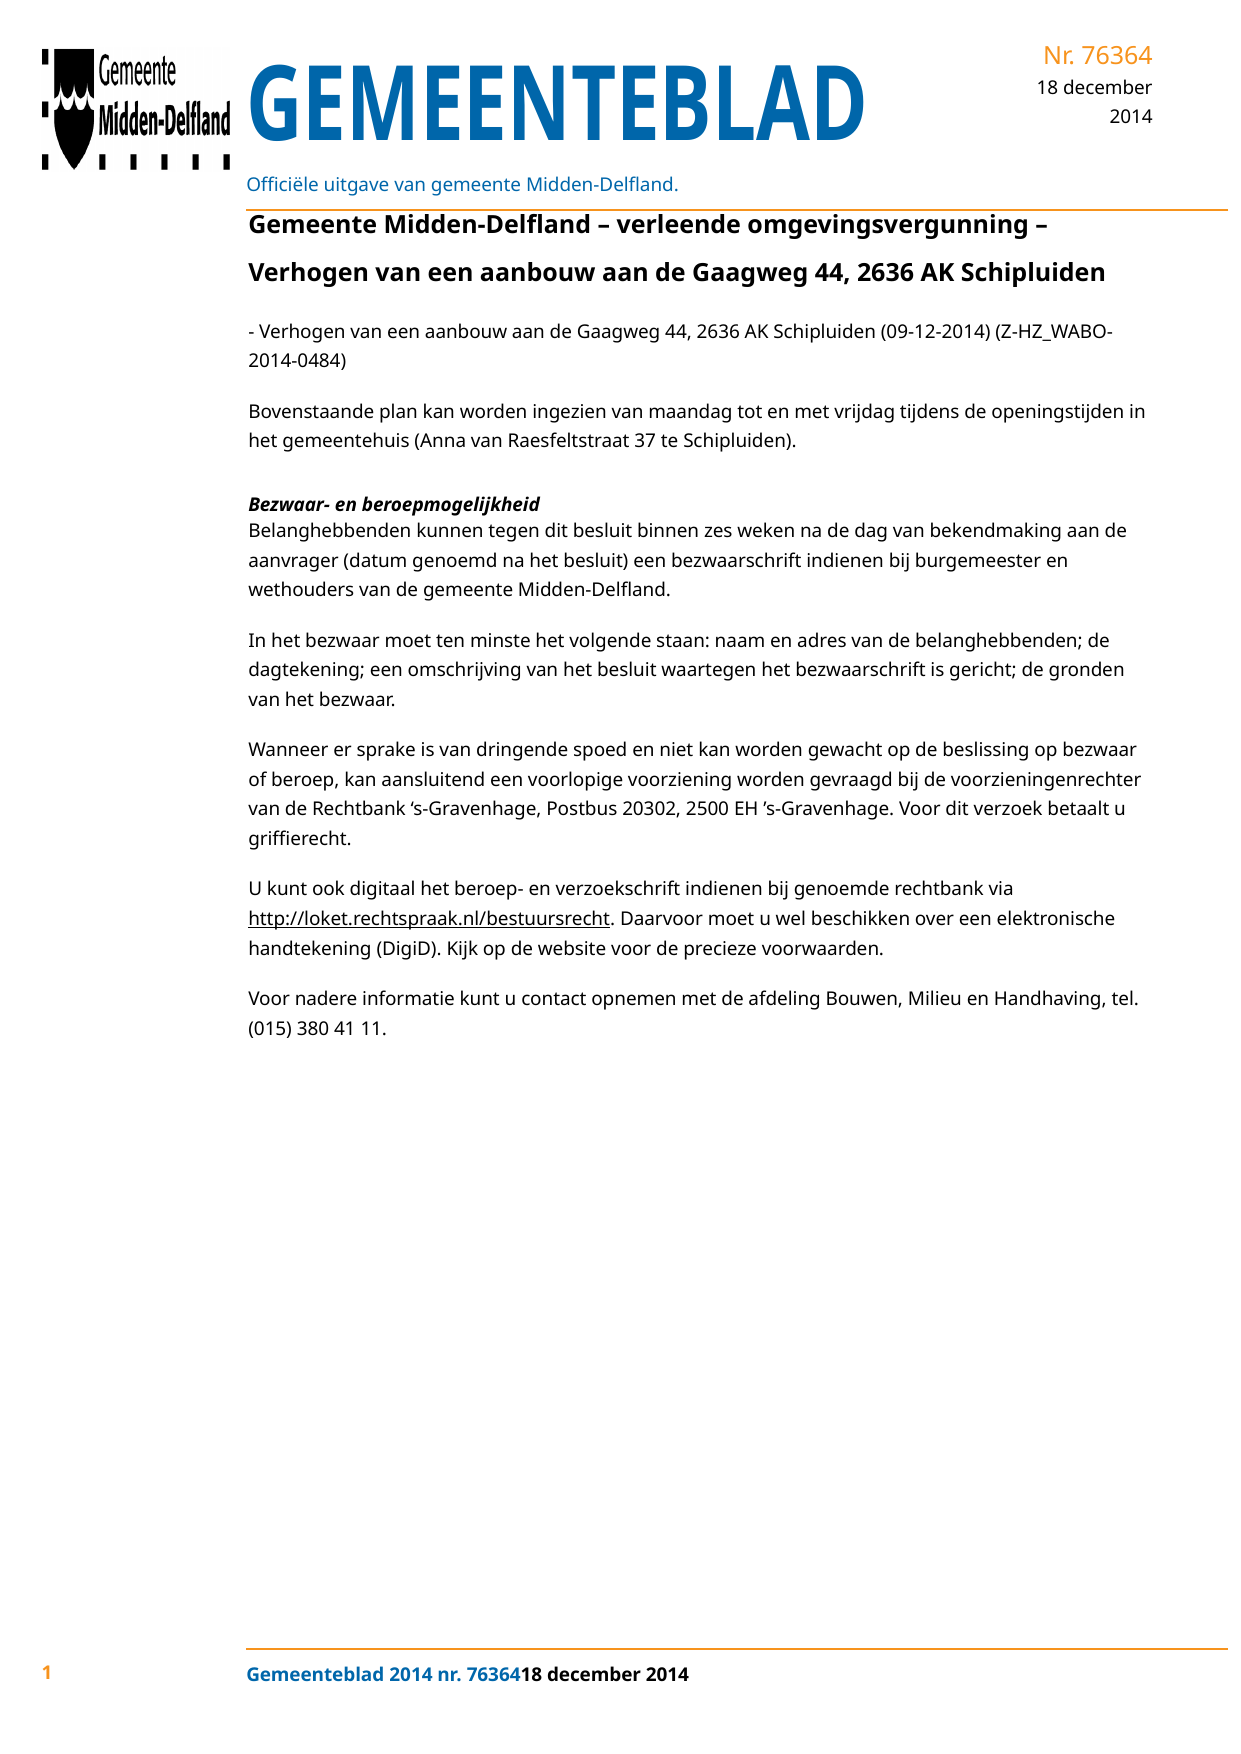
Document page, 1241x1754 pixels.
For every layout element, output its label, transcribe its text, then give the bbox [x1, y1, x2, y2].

text U kunt ook digitaal het beroep- en verzoekschrift indienen bij genoemde rechtbank via http://loket.rechtspraak.nl/bestuursrecht. Daarvoor moet u wel beschikken over een elektronische handtekening (DigiD). Kijk op de website voor de precieze voorwaarden. [248, 876, 1152, 960]
text Belanghebbenden kunnen tegen dit besluit binnen zes weken na de dag van bekendmaking aan de aanvrager (datum genoemd na het besluit) een bezwaarschrift indienen bij burgemeester en wethouders van de gemeente Midden-Delfland. [248, 517, 1152, 602]
text - Verhogen van een aanbouw aan de Gaagweg 44, 2636 AK Schipluiden (09-12-2014) (Z-HZ_WABO-2014-0484) [248, 318, 1152, 373]
text Gemeente Midden-Delfland – verleende omgevingsvergunning – Verhogen van een aanbouw aan de Gaagweg 44, 2636 AK Schipluiden [248, 211, 1152, 288]
picture [41, 47, 231, 172]
text In het bezwaar moet ten minste het volgende staan: naam en adres van de belanghebbenden; de dagtekening; een omschrijving van het besluit waartegen het bezwaarschrift is gericht; de gronden van het bezwaar. [248, 627, 1152, 712]
text Wanneer er sprake is van dringende spoed en niet kan worden gewacht op de beslissing op bezwaar of beroep, kan aansluitend een voorlopige voorziening worden gevraagd bij de voorzieningenrechter van de Rechtbank ‘s-Gravenhage, Postbus 20302, 2500 EH ’s-Gravenhage. Voor dit verzoek betaalt u griffierecht. [248, 736, 1152, 851]
text Voor nadere informatie kunt u contact opnemen met de afdeling Bouwen, Milieu en Handhaving, tel. (015) 380 41 11. [248, 985, 1152, 1040]
text Bovenstaande plan kan worden ingezien van maandag tot en met vrijdag tijdens de openingstijden in het gemeentehuis (Anna van Raesfeltstraat 37 te Schipluiden). [248, 398, 1152, 453]
text Bezwaar- en beroepmogelijkheid [248, 491, 1152, 517]
